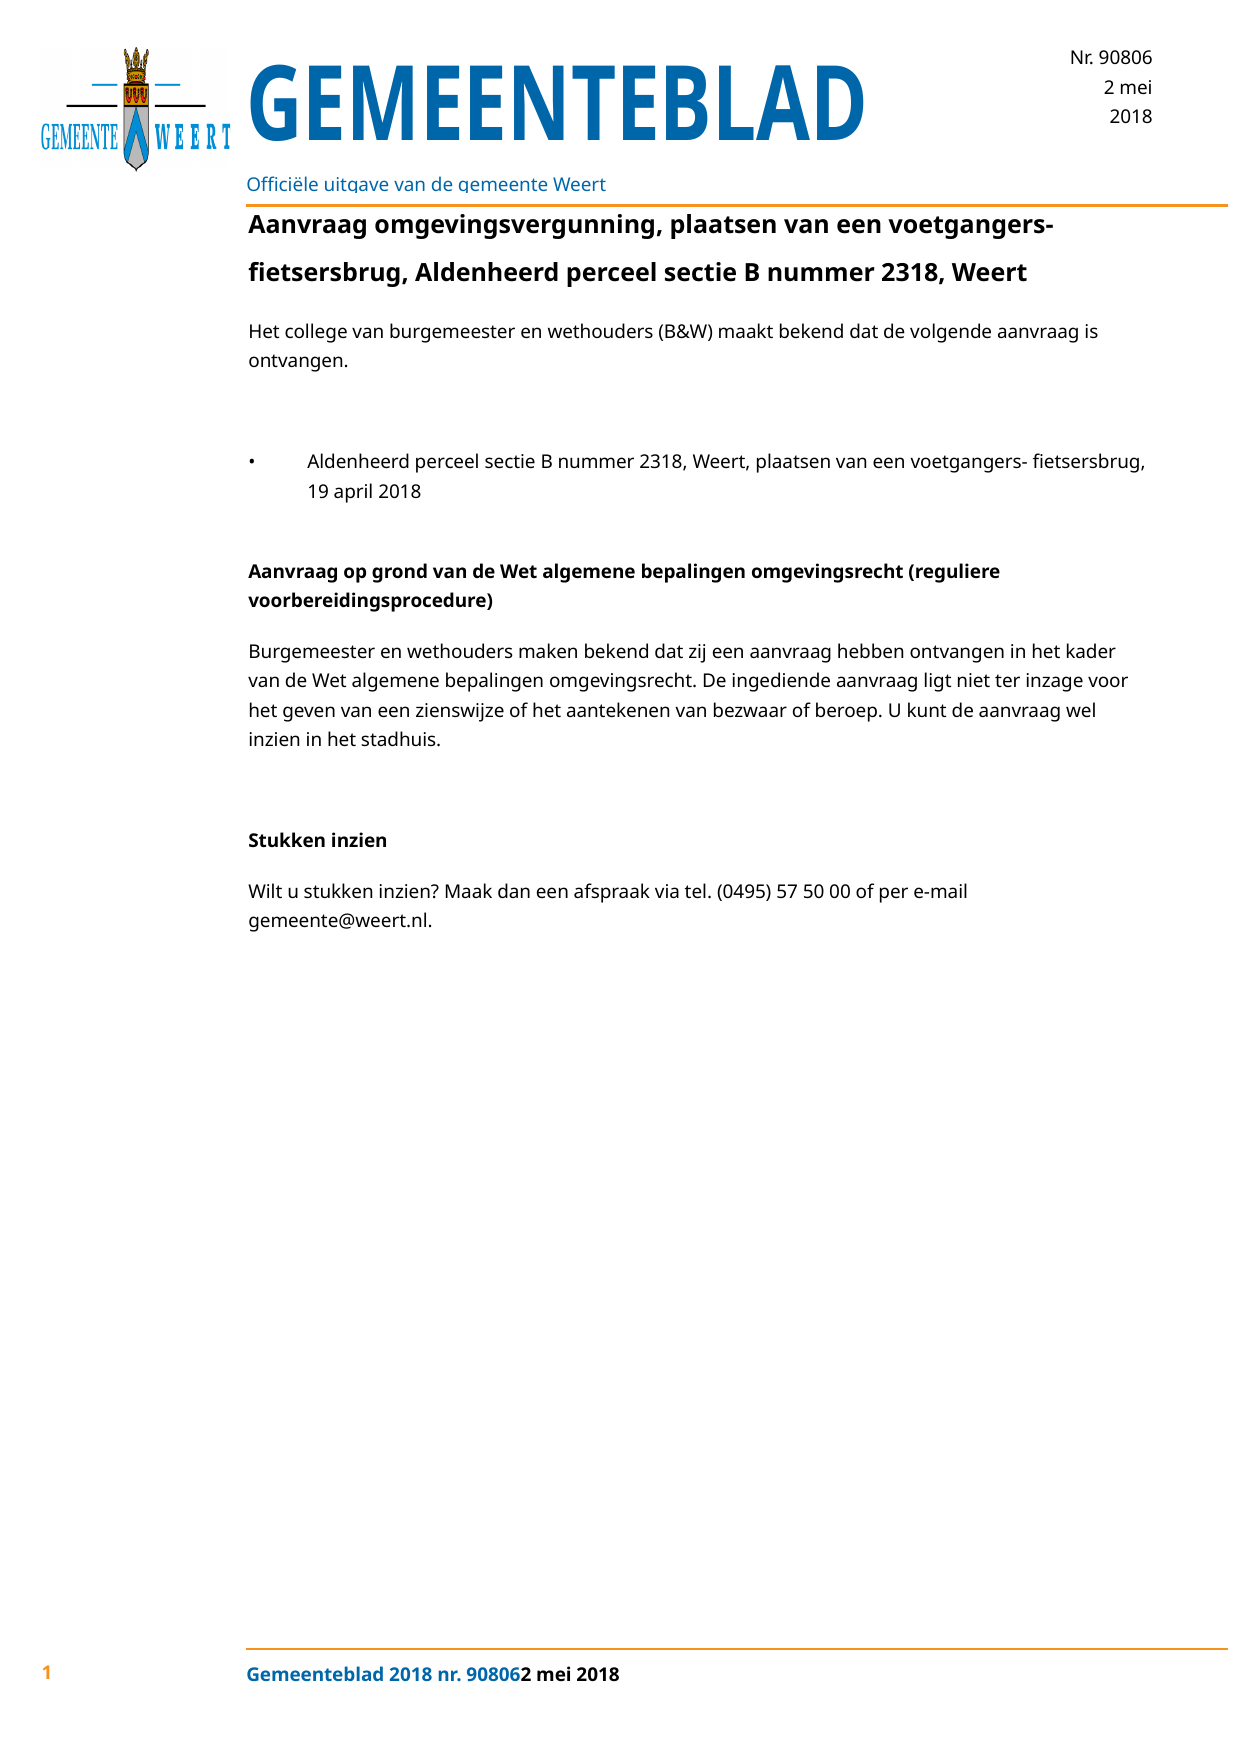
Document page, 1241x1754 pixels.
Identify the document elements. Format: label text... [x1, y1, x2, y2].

text Stukken inzien [248, 827, 1152, 853]
text Aanvraag omgevingsvergunning, plaatsen van een voetgangers- fietsersbrug, Aldenheerd perceel sectie B nummer 2318, Weert [248, 207, 1152, 288]
list Aldenheerd perceel sectie B nummer 2318, Weert, plaatsen van een voetgangers- fietsersbrug, 19 april 2018 [248, 448, 1152, 504]
text Wilt u stukken inzien? Maak dan een afspraak via tel. (0495) 57 50 00 of per e-mail gemeente@weert.nl. [248, 878, 1152, 933]
text Burgemeester en wethouders maken bekend dat zij een aanvraag hebben ontvangen in het kader van de Wet algemene bepalingen omgevingsrecht. De ingediende aanvraag ligt niet ter inzage voor het geven van een zienswijze of het aantekenen van bezwaar of beroep. U kunt de aanvraag wel inzien in het stadhuis. [248, 638, 1152, 752]
picture [41, 47, 231, 172]
text Aanvraag op grond van de Wet algemene bepalingen omgevingsrecht (reguliere voorbereidingsprocedure) [248, 558, 1152, 613]
text Het college van burgemeester en wethouders (B&W) maakt bekend dat de volgende aanvraag is ontvangen. [248, 318, 1152, 373]
